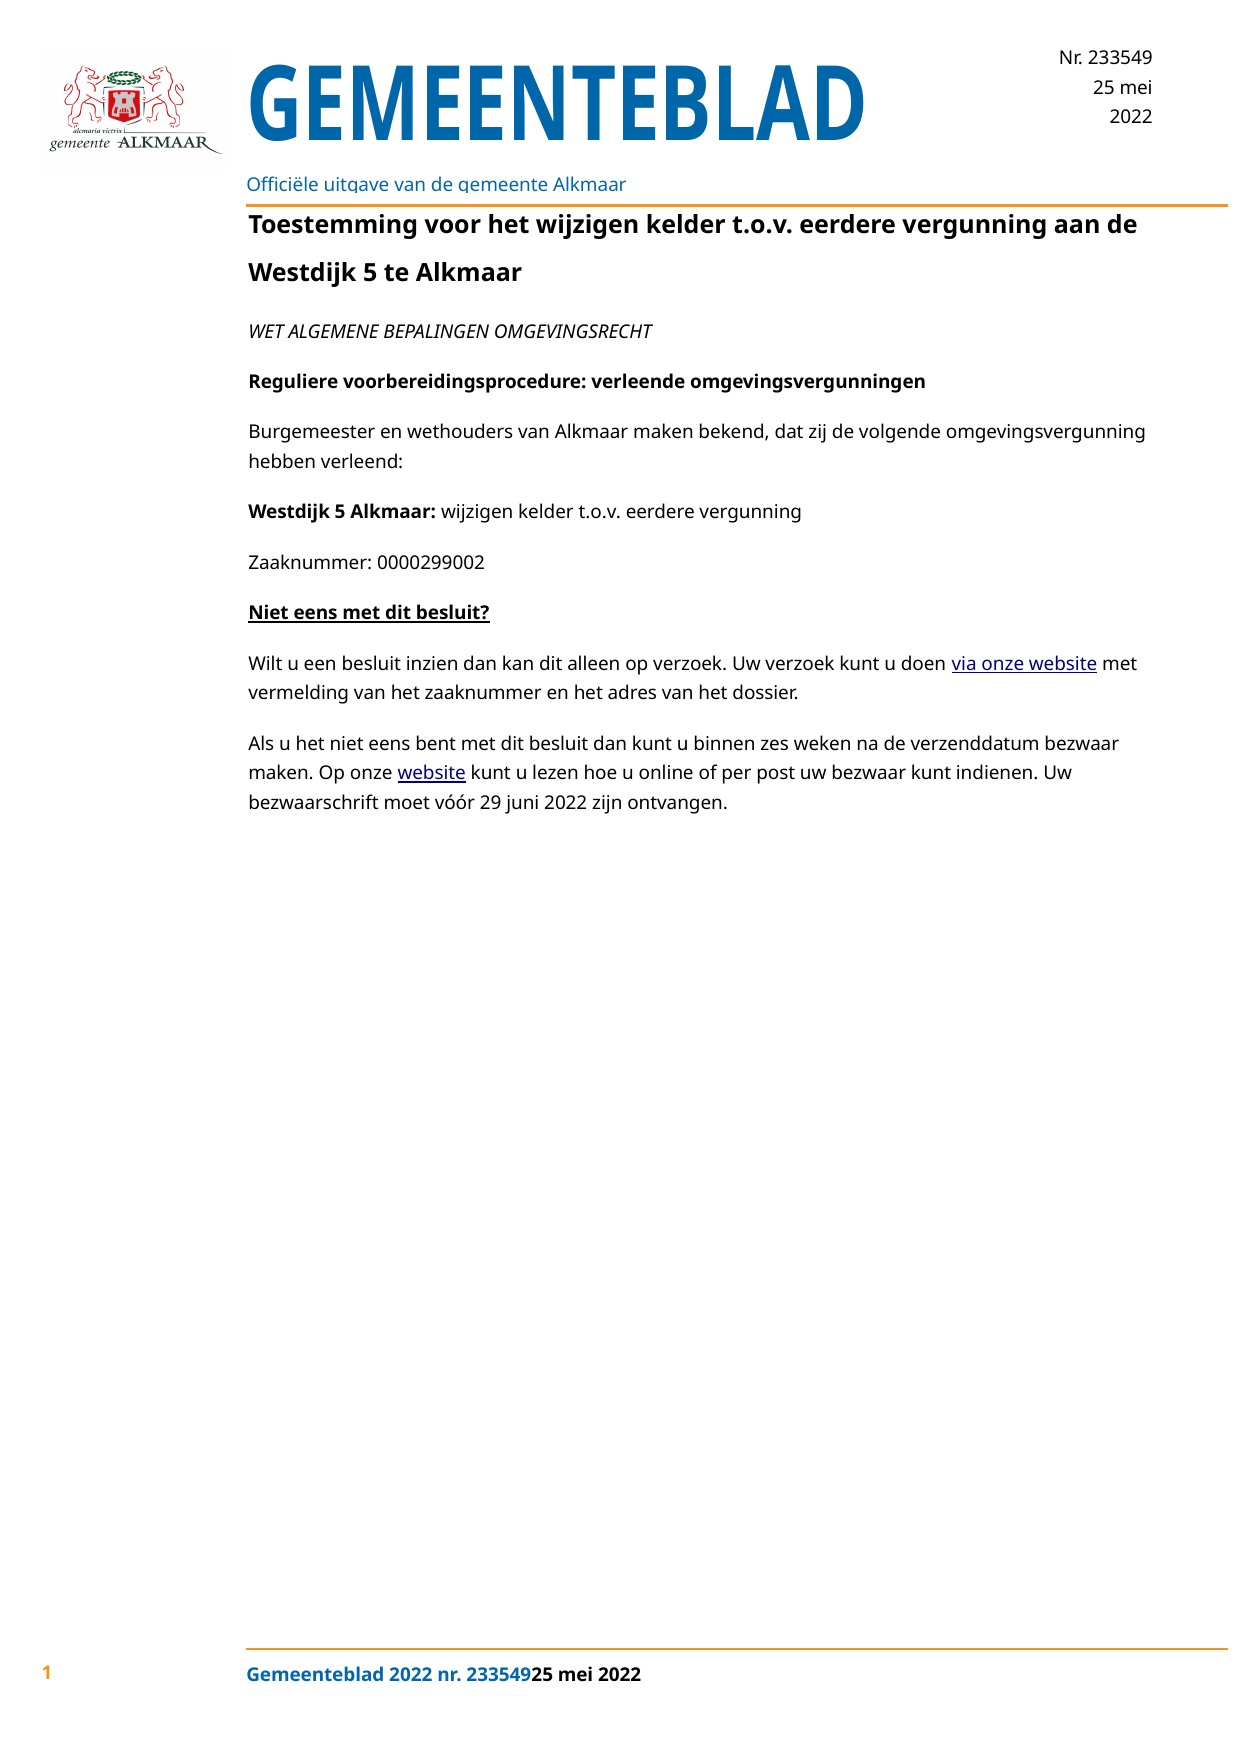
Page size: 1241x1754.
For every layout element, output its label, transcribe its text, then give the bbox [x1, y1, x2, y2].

text Niet eens met dit besluit? [248, 599, 1152, 625]
text Zaaknummer: 0000299002 [248, 549, 1152, 575]
picture [41, 47, 231, 172]
text WET ALGEMENE BEPALINGEN OMGEVINGSRECHT [248, 318, 1152, 344]
text Als u het niet eens bent met dit besluit dan kunt u binnen zes weken na de verzenddatum bezwaar maken. Op onze website kunt u lezen hoe u online of per post uw bezwaar kunt indienen. Uw bezwaarschrift moet vóór 29 juni 2022 zijn ontvangen. [248, 730, 1152, 815]
text Toestemming voor het wijzigen kelder t.o.v. eerdere vergunning aan de Westdijk 5 te Alkmaar [248, 207, 1152, 288]
text Westdijk 5 Alkmaar: wijzigen kelder t.o.v. eerdere vergunning [248, 499, 1152, 524]
text Reguliere voorbereidingsprocedure: verleende omgevingsvergunningen [248, 368, 1152, 394]
text Wilt u een besluit inzien dan kan dit alleen op verzoek. Uw verzoek kunt u doen via onze website met vermelding van het zaaknummer en het adres van het dossier. [248, 650, 1152, 705]
text Burgemeester en wethouders van Alkmaar maken bekend, dat zij de volgende omgevingsvergunning hebben verleend: [248, 419, 1152, 474]
